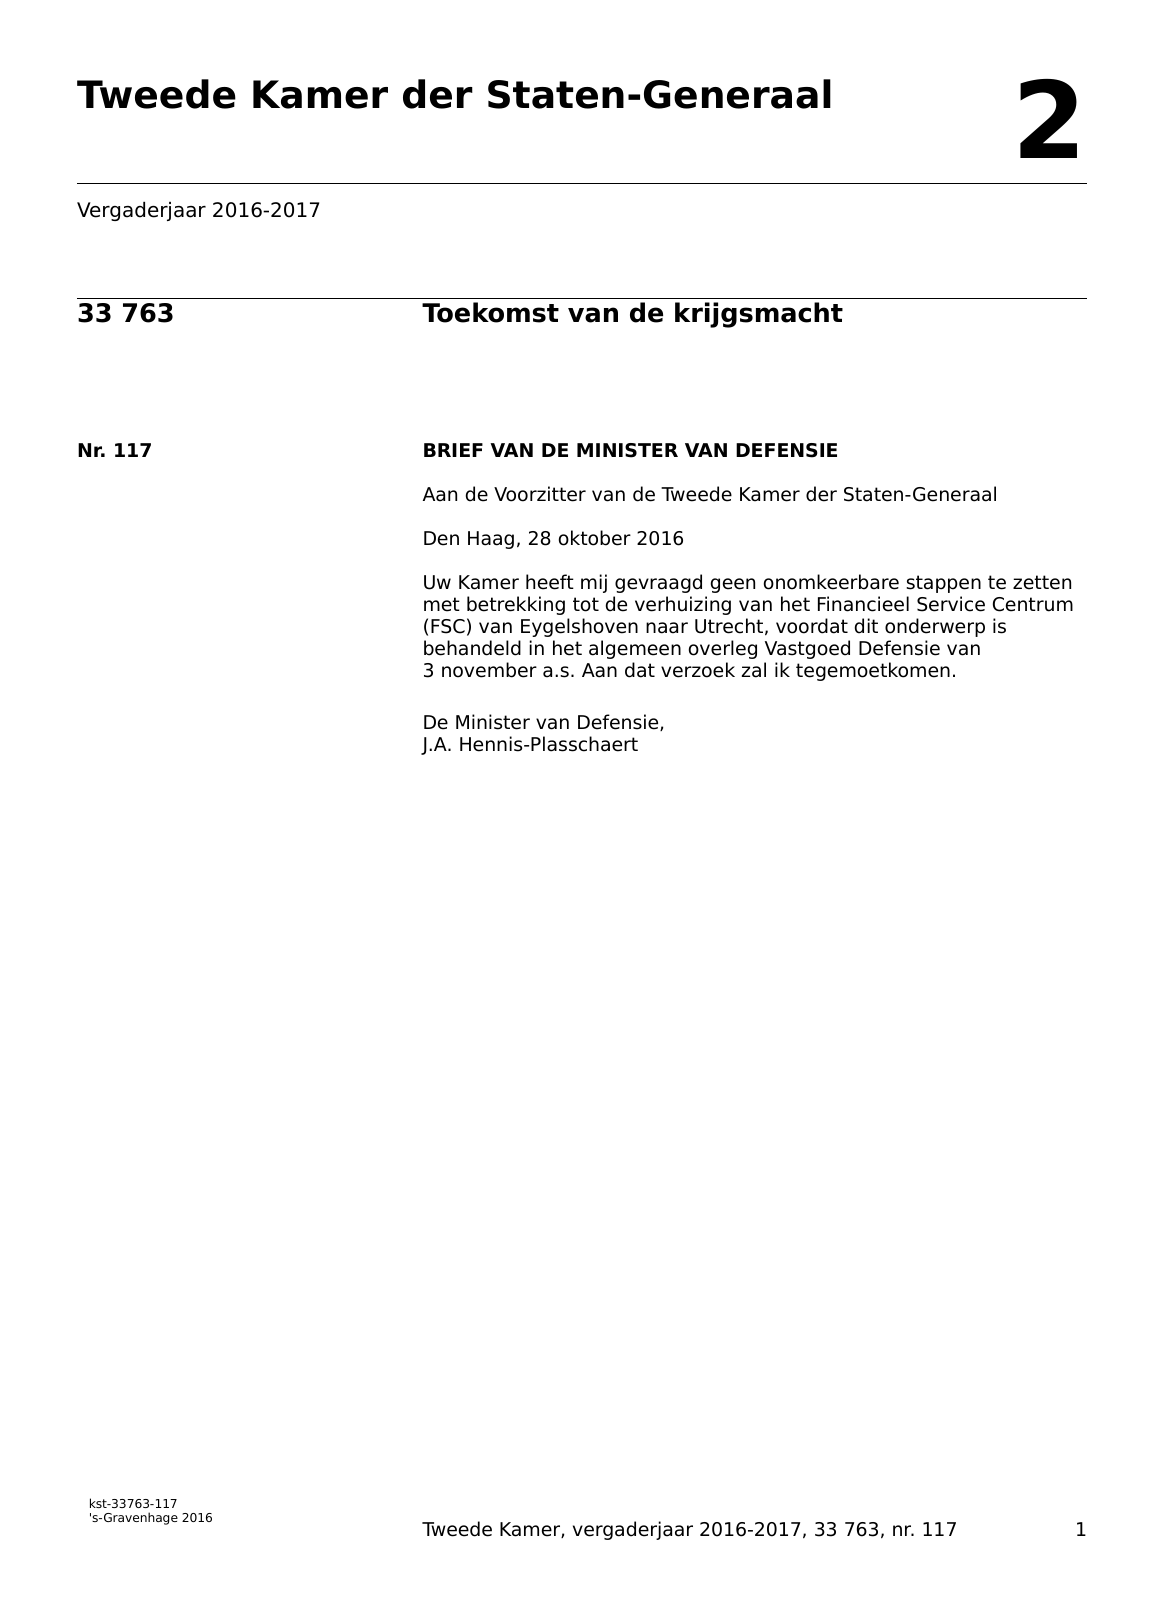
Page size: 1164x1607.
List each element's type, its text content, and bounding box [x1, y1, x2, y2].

table_header Tweede Kamer der Staten-Generaal [77, 59, 886, 183]
text Aan de Voorzitter van de Tweede Kamer der Staten-Generaal [422, 484, 1087, 506]
text kst-33763-117 [88, 1497, 323, 1511]
text 's-Gravenhage 2016 [88, 1511, 323, 1525]
subtitle Nr. 117 BRIEF VAN DE MINISTER VAN DEFENSIE [77, 440, 1087, 462]
table_header 2 [886, 59, 1087, 183]
text Uw Kamer heeft mij gevraagd geen onomkeerbare stappen te zetten met betrekking tot de verhuizing van het Financieel Service Centrum (FSC) van Eygelshoven naar Utrecht, voordat dit onderwerp is behandeld in het algemeen overleg Vastgoed Defensie van 3 november a.s. Aan dat verzoek zal ik tegemoetkomen. [422, 572, 1087, 682]
text Den Haag, 28 oktober 2016 [422, 528, 1087, 550]
text De Minister van Defensie, J.A. Hennis-Plasschaert [422, 712, 1087, 756]
subtitle 33 763 Toekomst van de krijgsmacht [77, 299, 1087, 329]
table_cell Vergaderjaar 2016-2017 [77, 184, 1087, 298]
